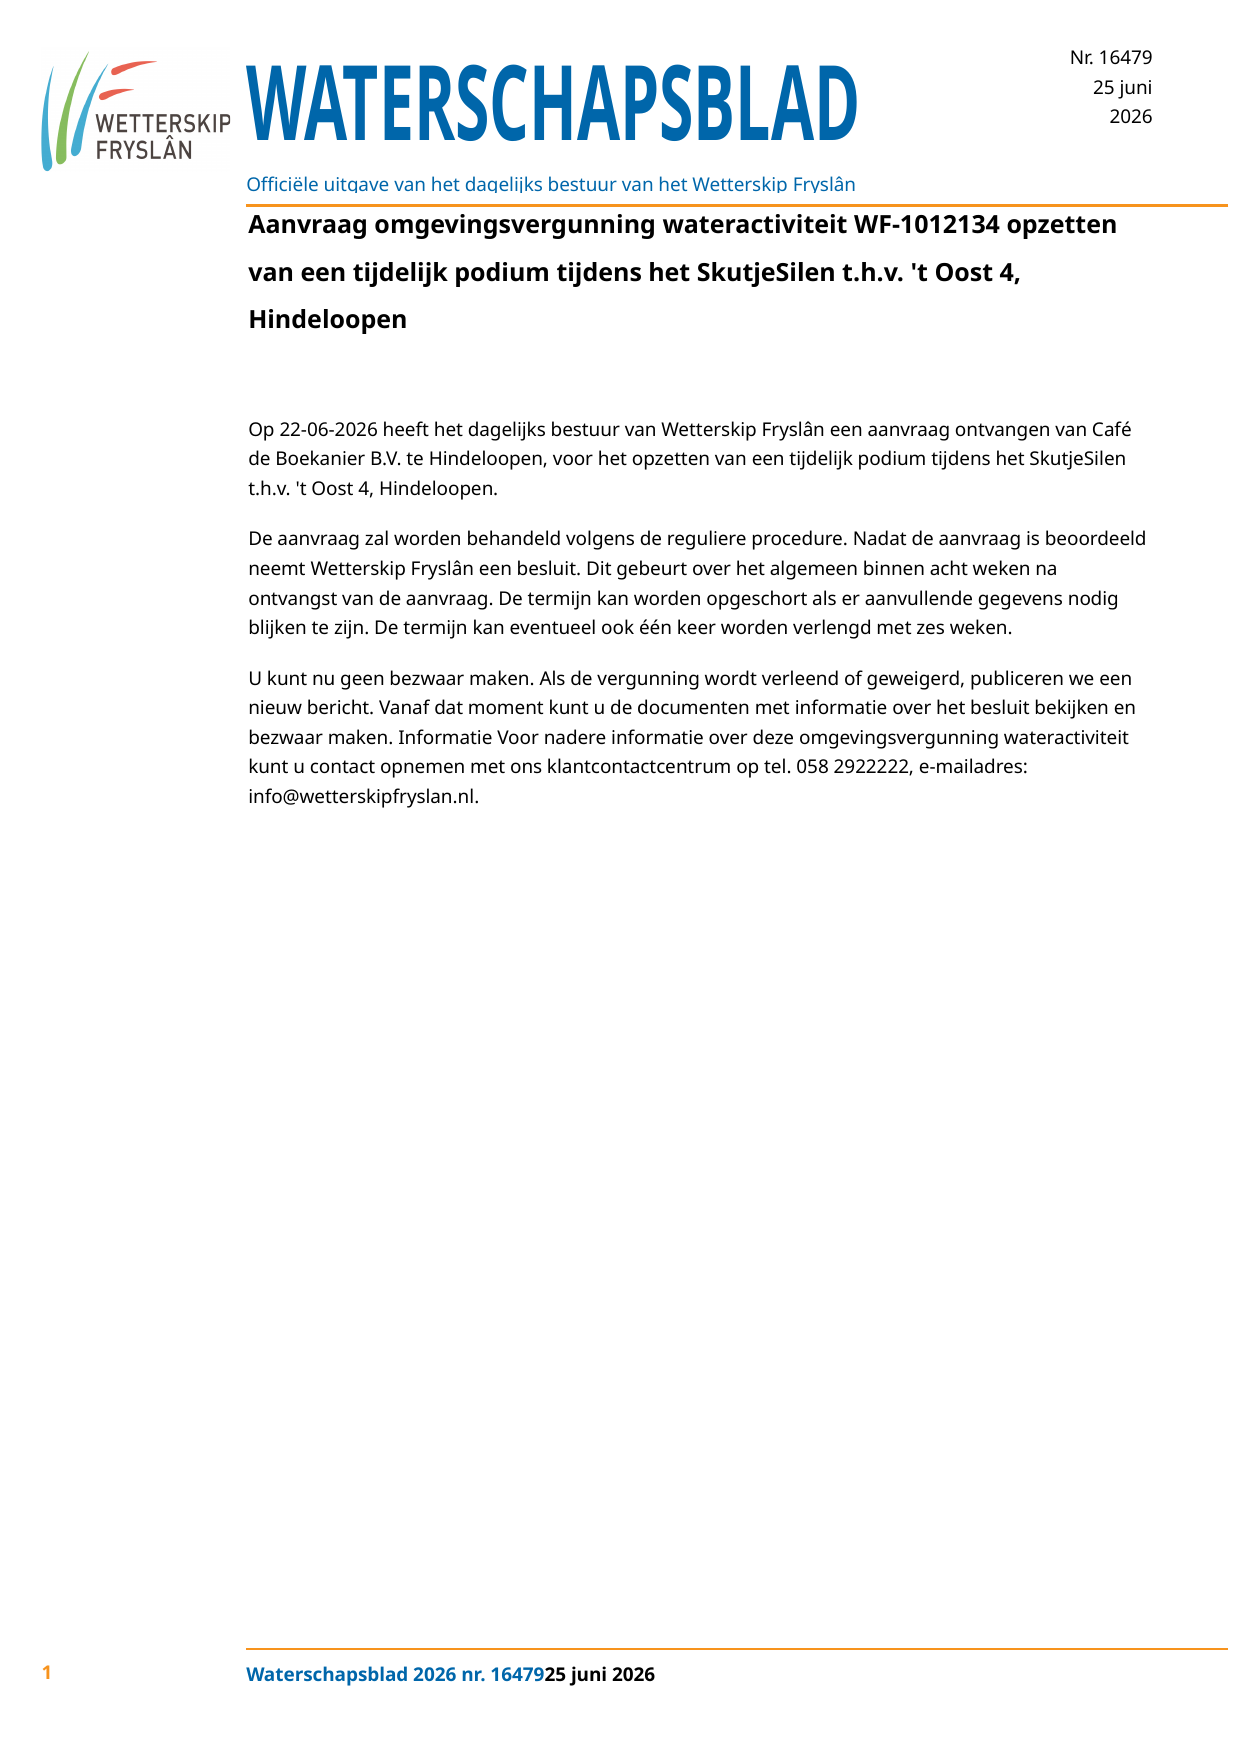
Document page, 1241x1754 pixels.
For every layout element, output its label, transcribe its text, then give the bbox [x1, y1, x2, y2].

text Aanvraag omgevingsvergunning wateractiviteit WF-1012134 opzetten van een tijdelijk podium tijdens het SkutjeSilen t.h.v. 't Oost 4, Hindeloopen [248, 207, 1152, 336]
text U kunt nu geen bezwaar maken. Als de vergunning wordt verleend of geweigerd, publiceren we een nieuw bericht. Vanaf dat moment kunt u de documenten met informatie over het besluit bekijken en bezwaar maken. Informatie Voor nadere informatie over deze omgevingsvergunning wateractiviteit kunt u contact opnemen met ons klantcontactcentrum op tel. 058 2922222, e-mailadres: info@wetterskipfryslan.nl. [248, 665, 1152, 809]
text Op 22-06-2026 heeft het dagelijks bestuur van Wetterskip Fryslân een aanvraag ontvangen van Café de Boekanier B.V. te Hindeloopen, voor het opzetten van een tijdelijk podium tijdens het SkutjeSilen t.h.v. 't Oost 4, Hindeloopen. [248, 416, 1152, 501]
picture [41, 47, 231, 172]
text De aanvraag zal worden behandeld volgens de reguliere procedure. Nadat de aanvraag is beoordeeld neemt Wetterskip Fryslân een besluit. Dit gebeurt over het algemeen binnen acht weken na ontvangst van de aanvraag. De termijn kan worden opgeschort als er aanvullende gegevens nodig blijken te zijn. De termijn kan eventueel ook één keer worden verlengd met zes weken. [248, 526, 1152, 640]
